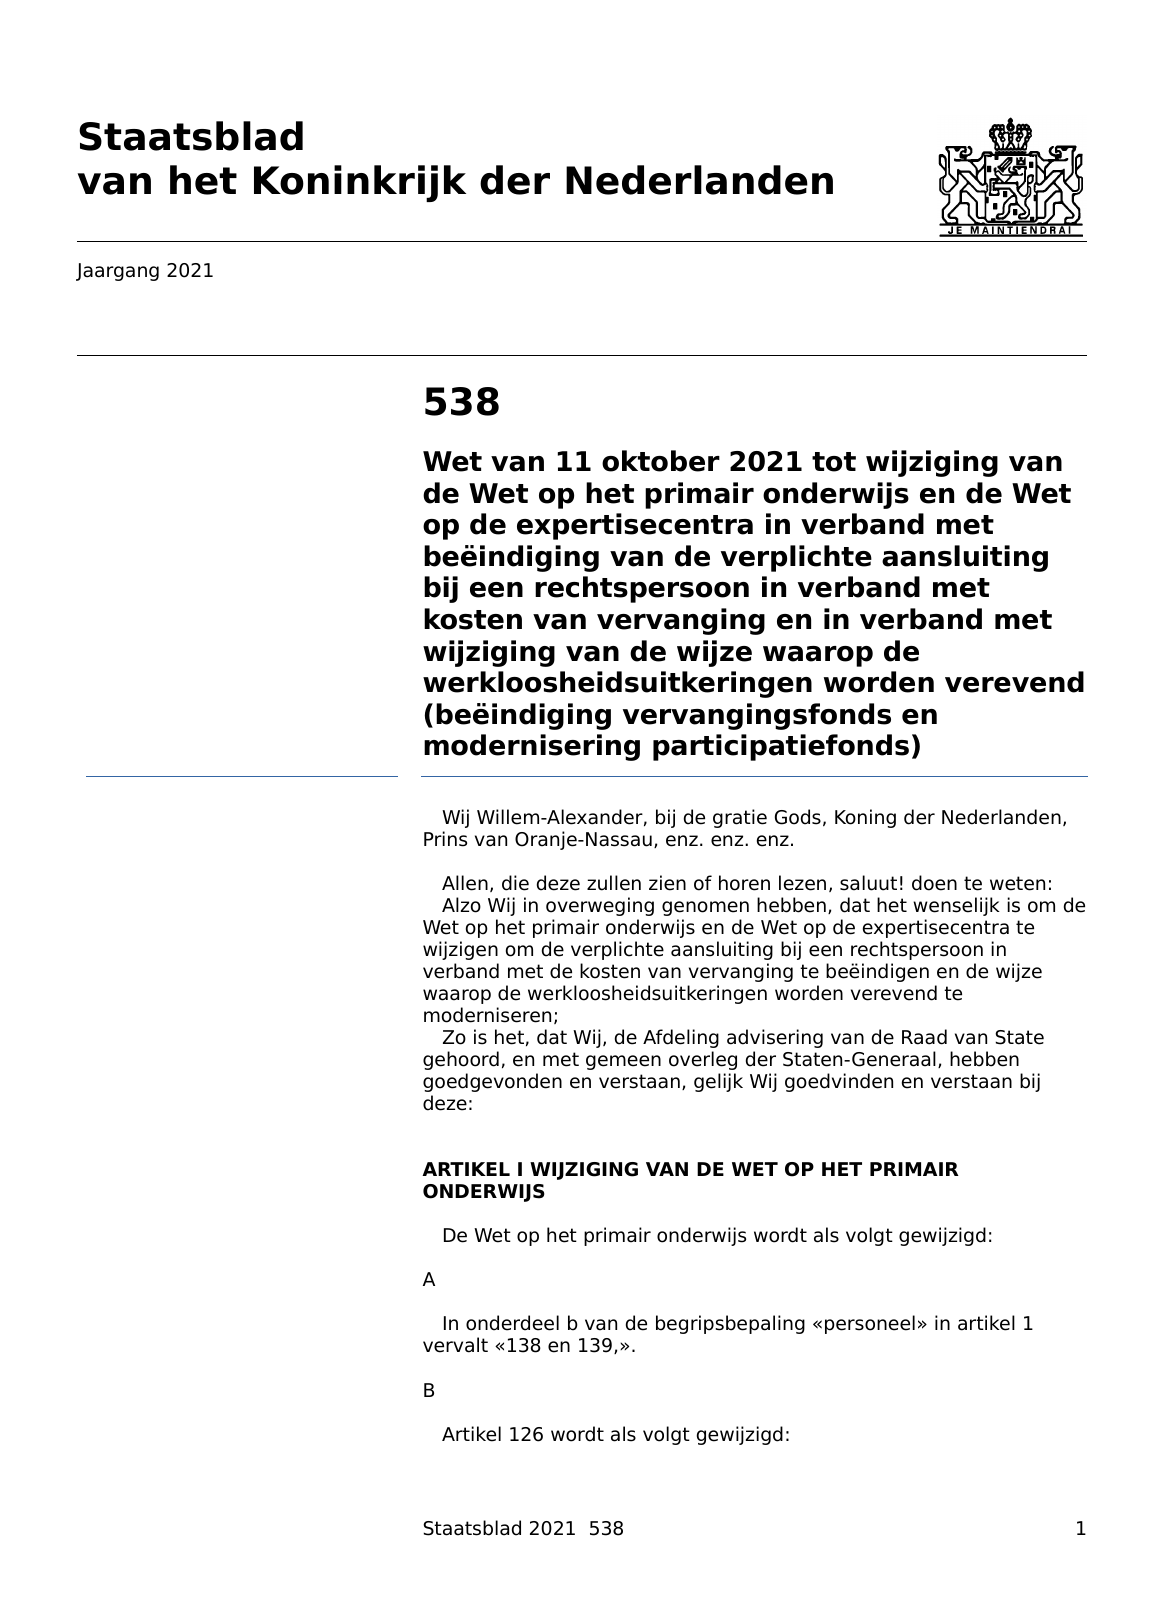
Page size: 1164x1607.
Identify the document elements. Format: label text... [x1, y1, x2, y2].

text Alzo Wij in overweging genomen hebben, dat het wenselijk is om de Wet op het primair onderwijs en de Wet op de expertisecentra te wijzigen om de verplichte aansluiting bij een rechtspersoon in verband met de kosten van vervanging te beëindigen en de wijze waarop de werkloosheidsuitkeringen worden verevend te moderniseren; [422, 895, 1087, 1027]
text A [422, 1269, 1087, 1291]
text In onderdeel b van de begripsbepaling «personeel» in artikel 1 vervalt «138 en 139,». [422, 1313, 1087, 1357]
text De Wet op het primair onderwijs wordt als volgt gewijzigd: [422, 1225, 1087, 1247]
text Wet van 11 oktober 2021 tot wijziging van de Wet op het primair onderwijs en de Wet op de expertisecentra in verband met beëindiging van de verplichte aansluiting bij een rechtspersoon in verband met kosten van vervanging en in verband met wijziging van de wijze waarop de werkloosheidsuitkeringen worden verevend (beëindiging vervangingsfonds en modernisering participatiefonds) [422, 447, 1087, 762]
table_header Staatsblad van het Koninkrijk der Nederlanden [77, 100, 886, 241]
text B [422, 1379, 1087, 1401]
text Wij Willem-Alexander, bij de gratie Gods, Koning der Nederlanden, Prins van Oranje-Nassau, enz. enz. enz. [422, 807, 1087, 851]
text Artikel 126 wordt als volgt gewijzigd: [422, 1424, 1087, 1446]
subtitle 538 [422, 381, 1087, 424]
table_header [886, 100, 1087, 241]
text Zo is het, dat Wij, de Afdeling advisering van de Raad van State gehoord, en met gemeen overleg der Staten-Generaal, hebben goedgevonden en verstaan, gelijk Wij goedvinden en verstaan bij deze: [422, 1027, 1087, 1114]
text Allen, die deze zullen zien of horen lezen, saluut! doen te weten: [422, 873, 1087, 895]
subtitle ARTIKEL I WIJZIGING VAN DE WET OP HET PRIMAIR ONDERWIJS [422, 1159, 1087, 1203]
picture [936, 115, 1087, 240]
table_cell Jaargang 2021 [77, 242, 1087, 355]
